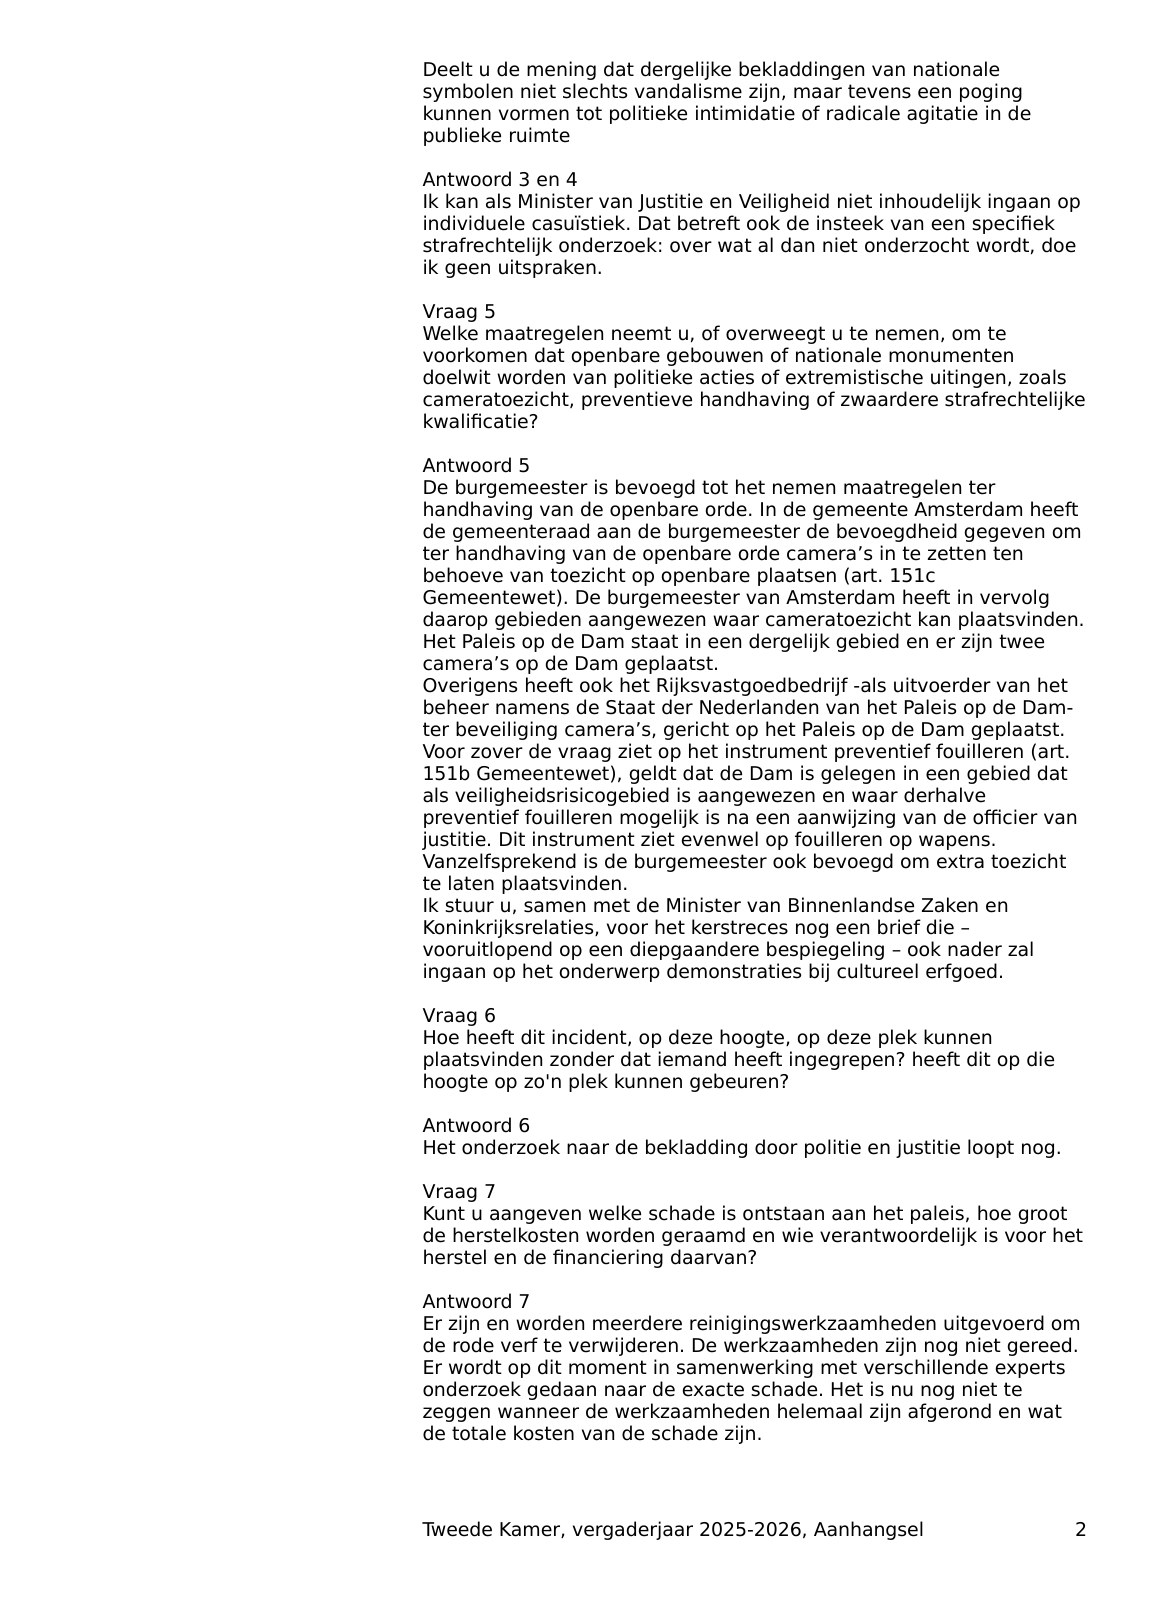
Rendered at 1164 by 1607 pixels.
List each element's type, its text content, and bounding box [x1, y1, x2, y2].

text Het onderzoek naar de bekladding door politie en justitie loopt nog. [422, 1137, 1087, 1159]
text Er zijn en worden meerdere reinigingswerkzaamheden uitgevoerd om de rode verf te verwijderen. De werkzaamheden zijn nog niet gereed. Er wordt op dit moment in samenwerking met verschillende experts onderzoek gedaan naar de exacte schade. Het is nu nog niet te zeggen wanneer de werkzaamheden helemaal zijn afgerond en wat de totale kosten van de schade zijn. [422, 1313, 1087, 1445]
text Vraag 5 [422, 301, 1087, 323]
text Antwoord 3 en 4 [422, 169, 1087, 191]
text Vanzelfsprekend is de burgemeester ook bevoegd om extra toezicht te laten plaatsvinden. [422, 851, 1087, 895]
text Hoe heeft dit incident, op deze hoogte, op deze plek kunnen plaatsvinden zonder dat iemand heeft ingegrepen? heeft dit op die hoogte op zo'n plek kunnen gebeuren? [422, 1027, 1087, 1093]
text De burgemeester is bevoegd tot het nemen maatregelen ter handhaving van de openbare orde. In de gemeente Amsterdam heeft de gemeenteraad aan de burgemeester de bevoegdheid gegeven om ter handhaving van de openbare orde camera’s in te zetten ten behoeve van toezicht op openbare plaatsen (art. 151c Gemeentewet). De burgemeester van Amsterdam heeft in vervolg daarop gebieden aangewezen waar cameratoezicht kan plaatsvinden. Het Paleis op de Dam staat in een dergelijk gebied en er zijn twee camera’s op de Dam geplaatst. [422, 477, 1087, 675]
text Ik stuur u, samen met de Minister van Binnenlandse Zaken en Koninkrijksrelaties, voor het kerstreces nog een brief die – vooruitlopend op een diepgaandere bespiegeling – ook nader zal ingaan op het onderwerp demonstraties bij cultureel erfgoed. [422, 895, 1087, 983]
text Vraag 6 [422, 1005, 1087, 1027]
text Kunt u aangeven welke schade is ontstaan aan het paleis, hoe groot de herstelkosten worden geraamd en wie verantwoordelijk is voor het herstel en de financiering daarvan? [422, 1203, 1087, 1269]
text Antwoord 6 [422, 1115, 1087, 1137]
text Ik kan als Minister van Justitie en Veiligheid niet inhoudelijk ingaan op individuele casuïstiek. Dat betreft ook de insteek van een specifiek strafrechtelijk onderzoek: over wat al dan niet onderzocht wordt, doe ik geen uitspraken. [422, 191, 1087, 279]
text Antwoord 7 [422, 1291, 1087, 1313]
text Welke maatregelen neemt u, of overweegt u te nemen, om te voorkomen dat openbare gebouwen of nationale monumenten doelwit worden van politieke acties of extremistische uitingen, zoals cameratoezicht, preventieve handhaving of zwaardere strafrechtelijke kwalificatie? [422, 323, 1087, 433]
text Overigens heeft ook het Rijksvastgoedbedrijf -als uitvoerder van het beheer namens de Staat der Nederlanden van het Paleis op de Dam- ter beveiliging camera’s, gericht op het Paleis op de Dam geplaatst. Voor zover de vraag ziet op het instrument preventief fouilleren (art. 151b Gemeentewet), geldt dat de Dam is gelegen in een gebied dat als veiligheidsrisicogebied is aangewezen en waar derhalve preventief fouilleren mogelijk is na een aanwijzing van de officier van justitie. Dit instrument ziet evenwel op fouilleren op wapens. [422, 675, 1087, 851]
text Deelt u de mening dat dergelijke bekladdingen van nationale symbolen niet slechts vandalisme zijn, maar tevens een poging kunnen vormen tot politieke intimidatie of radicale agitatie in de publieke ruimte [422, 59, 1087, 147]
text Antwoord 5 [422, 455, 1087, 477]
text Vraag 7 [422, 1181, 1087, 1203]
